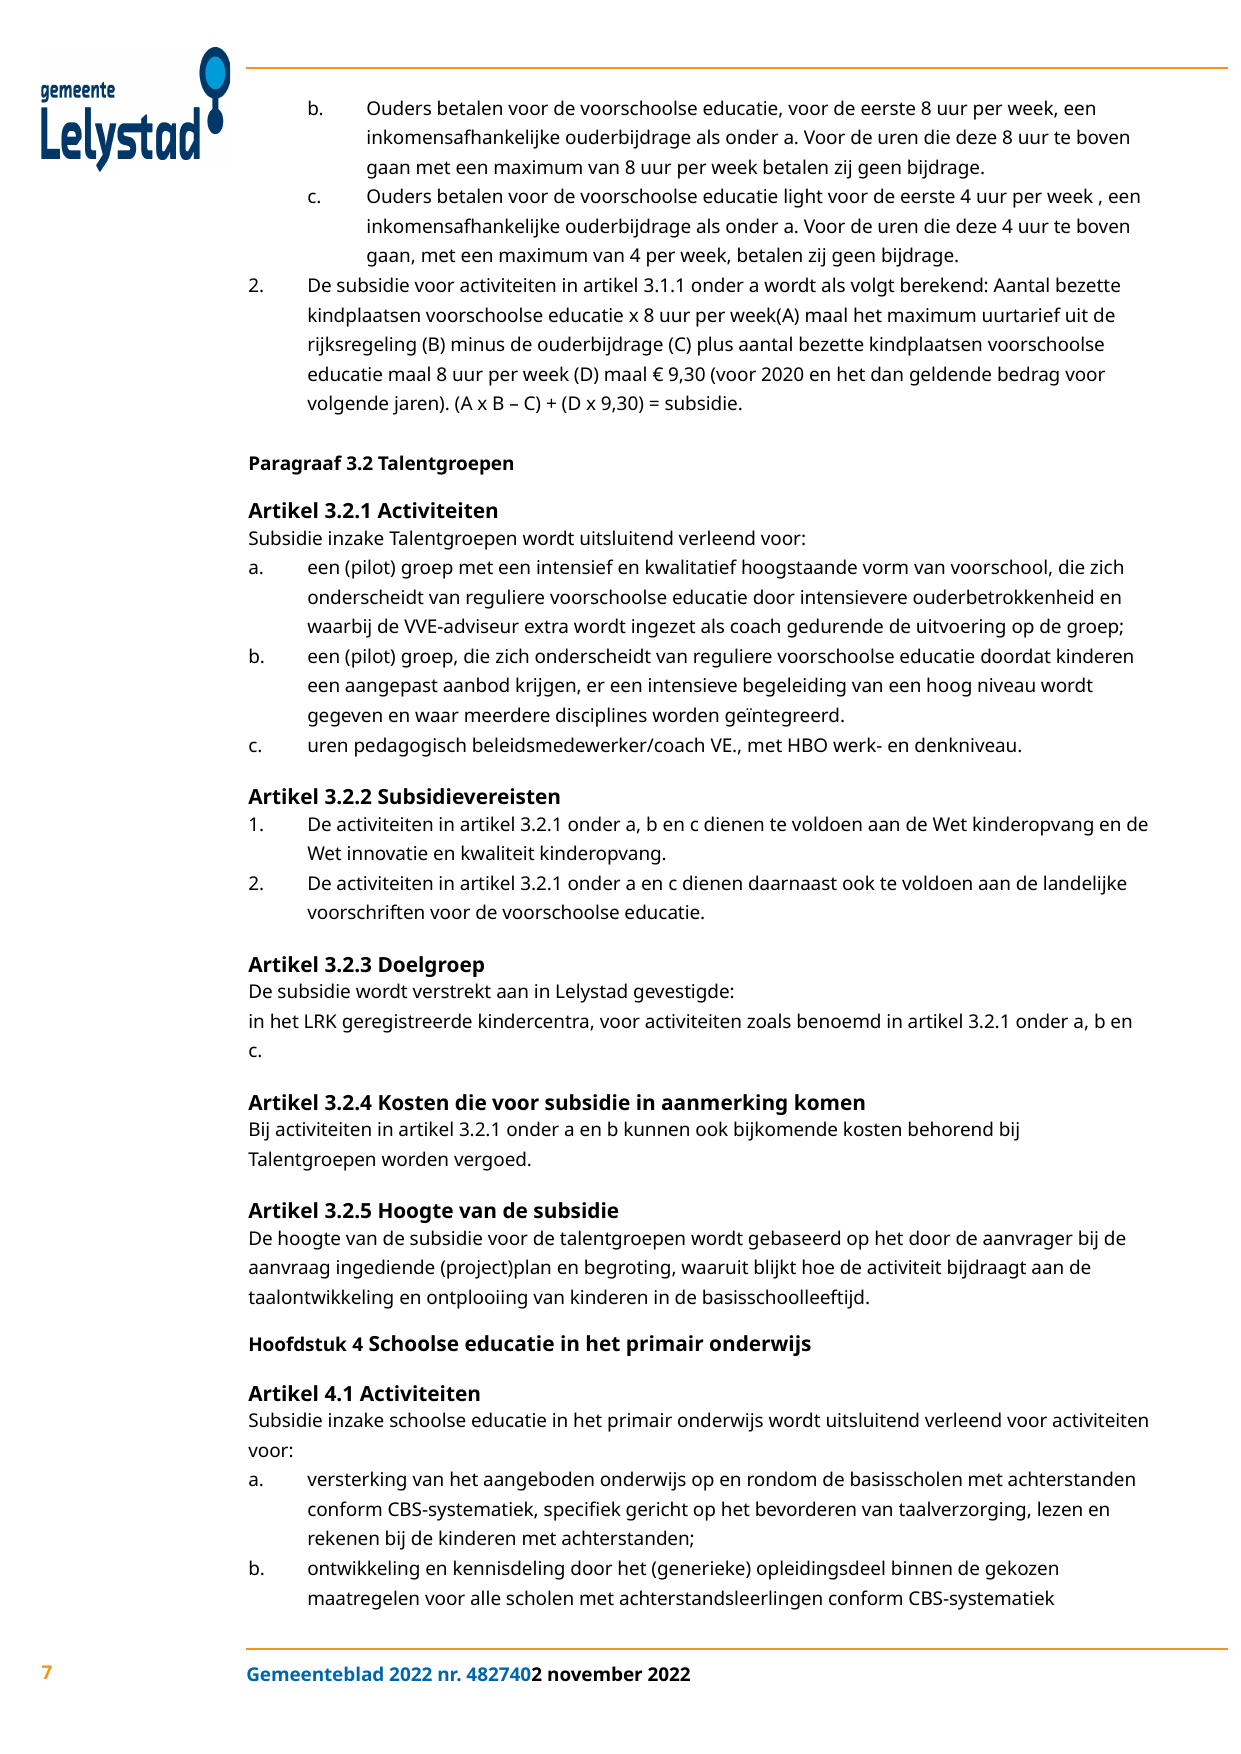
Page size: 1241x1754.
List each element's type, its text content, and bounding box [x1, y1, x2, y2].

list De activiteiten in artikel 3.2.1 onder a, b en c dienen te voldoen aan de Wet kinderopvang en de Wet innovatie en kwaliteit kinderopvang. [248, 811, 1152, 866]
text Artikel 4.1 Activiteiten [248, 1379, 1152, 1407]
list uren pedagogisch beleidsmedewerker/coach VE., met HBO werk- en denkniveau. [248, 732, 1152, 758]
text Paragraaf 3.2 Talentgroepen [248, 450, 1152, 476]
text Artikel 3.2.3 Doelgroep [248, 950, 1152, 978]
list een (pilot) groep met een intensief en kwalitatief hoogstaande vorm van voorschool, die zich onderscheidt van reguliere voorschoolse educatie door intensievere ouderbetrokkenheid en waarbij de VVE-adviseur extra wordt ingezet als coach gedurende de uitvoering op de groep; [248, 554, 1152, 639]
list versterking van het aangeboden onderwijs op en rondom de basisscholen met achterstanden conform CBS-systematiek, specifiek gericht op het bevorderen van taalverzorging, lezen en rekenen bij de kinderen met achterstanden; [248, 1466, 1152, 1551]
list De subsidie voor activiteiten in artikel 3.1.1 onder a wordt als volgt berekend: Aantal bezette kindplaatsen voorschoolse educatie x 8 uur per week(A) maal het maximum uurtarief uit de rijksregeling (B) minus de ouderbijdrage (C) plus aantal bezette kindplaatsen voorschoolse educatie maal 8 uur per week (D) maal € 9,30 (voor 2020 en het dan geldende bedrag voor volgende jaren). (A x B – C) + (D x 9,30) = subsidie. [248, 272, 1152, 416]
list Ouders betalen voor de voorschoolse educatie light voor de eerste 4 uur per week , een inkomensafhankelijke ouderbijdrage als onder a. Voor de uren die deze 4 uur te boven gaan, met een maximum van 4 per week, betalen zij geen bijdrage. [307, 183, 1152, 268]
list Ouders betalen voor de voorschoolse educatie, voor de eerste 8 uur per week, een inkomensafhankelijke ouderbijdrage als onder a. Voor de uren die deze 8 uur te boven gaan met een maximum van 8 uur per week betalen zij geen bijdrage. [307, 95, 1152, 180]
text Artikel 3.2.1 Activiteiten [248, 496, 1152, 525]
text Bij activiteiten in artikel 3.2.1 onder a en b kunnen ook bijkomende kosten behorend bij Talentgroepen worden vergoed. [248, 1116, 1152, 1172]
list De activiteiten in artikel 3.2.1 onder a en c dienen daarnaast ook te voldoen aan de landelijke voorschriften voor de voorschoolse educatie. [248, 870, 1152, 925]
text De subsidie wordt verstrekt aan in Lelystad gevestigde: [248, 978, 1152, 1004]
list een (pilot) groep, die zich onderscheidt van reguliere voorschoolse educatie doordat kinderen een aangepast aanbod krijgen, er een intensieve begeleiding van een hoog niveau wordt gegeven en waar meerdere disciplines worden geïntegreerd. [248, 643, 1152, 728]
text in het LRK geregistreerde kindercentra, voor activiteiten zoals benoemd in artikel 3.2.1 onder a, b en c. [248, 1008, 1152, 1063]
list ontwikkeling en kennisdeling door het (generieke) opleidingsdeel binnen de gekozen maatregelen voor alle scholen met achterstandsleerlingen conform CBS-systematiek [248, 1555, 1152, 1611]
text De hoogte van de subsidie voor de talentgroepen wordt gebaseerd op het door de aanvrager bij de aanvraag ingediende (project)plan en begroting, waaruit blijkt hoe de activiteit bijdraagt aan de taalontwikkeling en ontplooiing van kinderen in de basisschoolleeftijd. [248, 1225, 1152, 1310]
text Hoofdstuk 4 Schoolse educatie in het primair onderwijs [248, 1329, 1152, 1358]
text Artikel 3.2.4 Kosten die voor subsidie in aanmerking komen [248, 1088, 1152, 1116]
text Subsidie inzake schoolse educatie in het primair onderwijs wordt uitsluitend verleend voor activiteiten voor: [248, 1407, 1152, 1463]
text Subsidie inzake Talentgroepen wordt uitsluitend verleend voor: [248, 525, 1152, 551]
picture [41, 47, 231, 172]
text Artikel 3.2.2 Subsidievereisten [248, 782, 1152, 811]
text Artikel 3.2.5 Hoogte van de subsidie [248, 1196, 1152, 1225]
